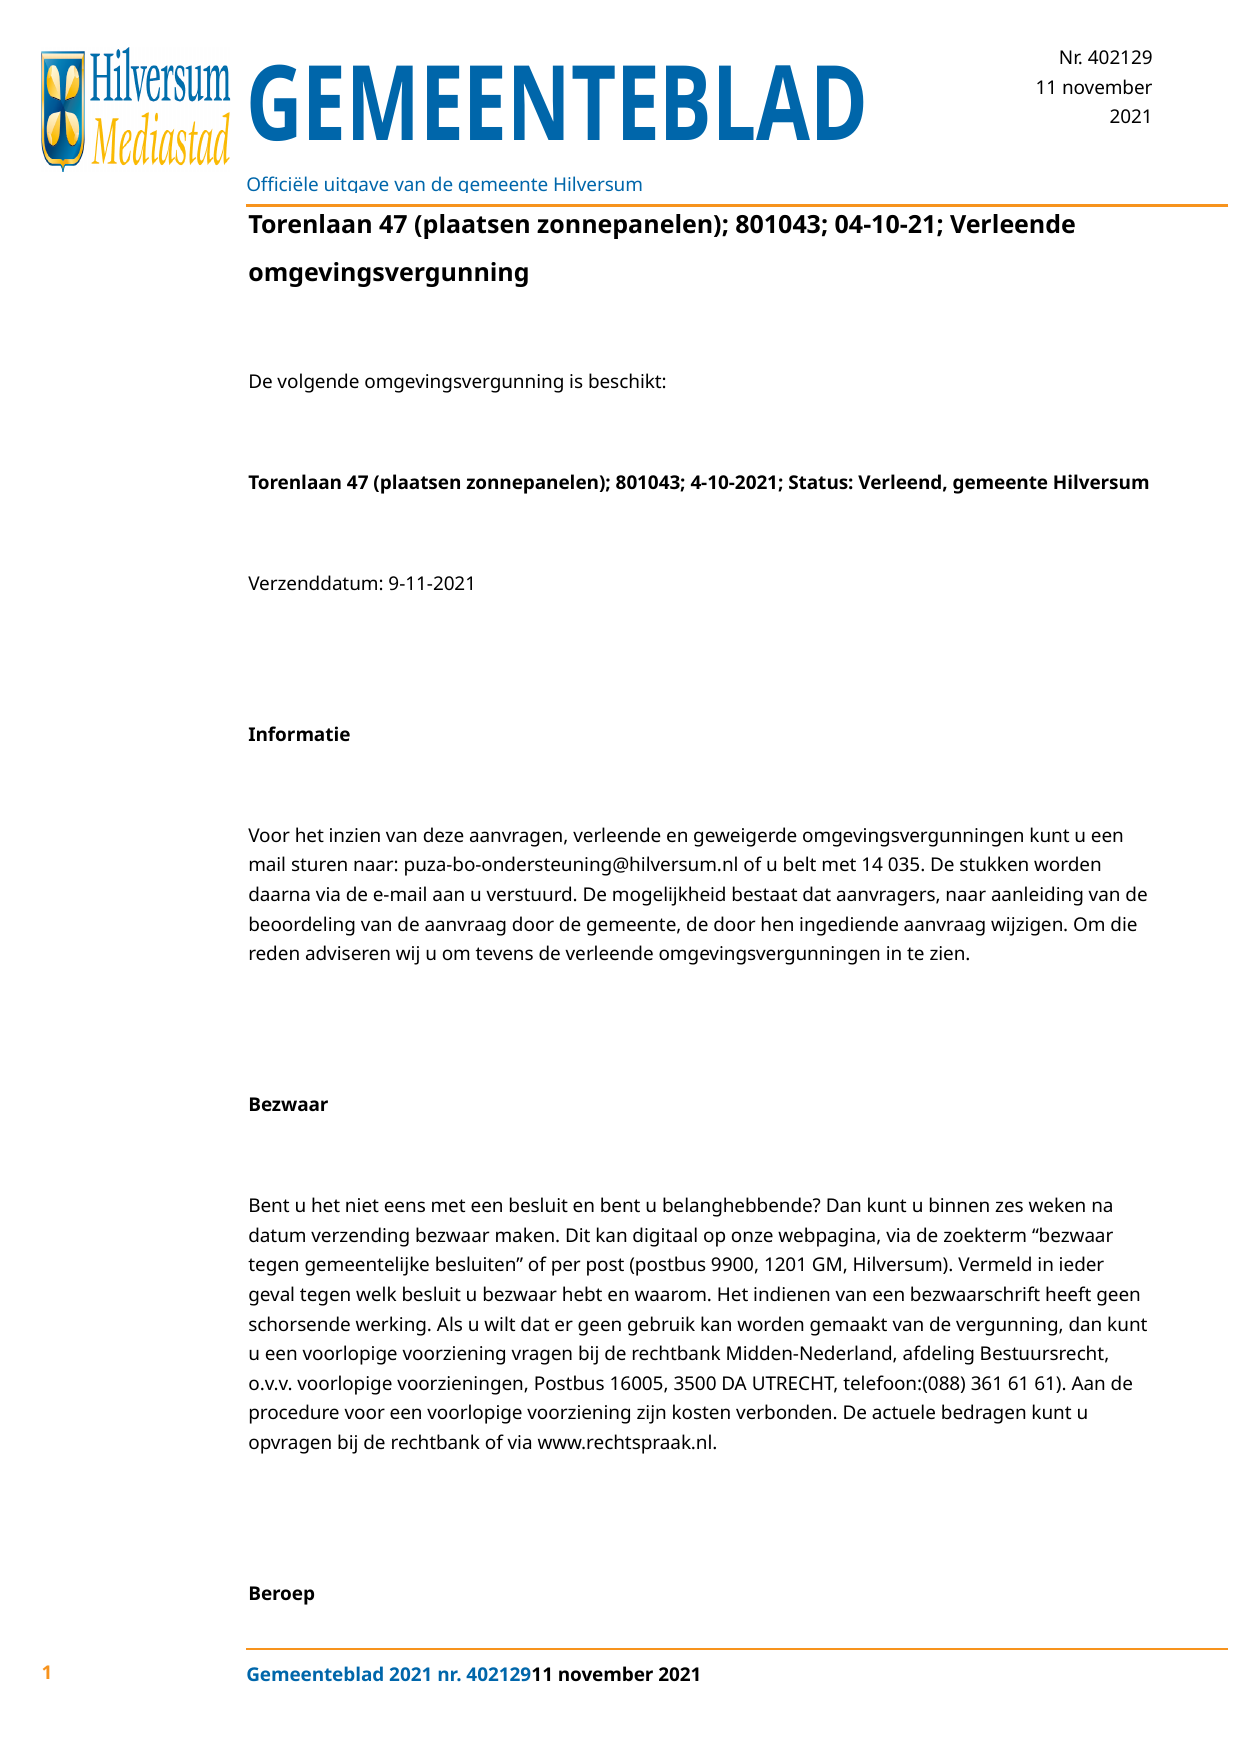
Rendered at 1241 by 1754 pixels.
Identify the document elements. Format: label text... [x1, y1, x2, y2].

text De volgende omgevingsvergunning is beschikt: [248, 368, 1152, 394]
text Beroep [248, 1580, 1152, 1606]
text Informatie [248, 721, 1152, 747]
text Verzenddatum: 9-11-2021 [248, 570, 1152, 596]
text Voor het inzien van deze aanvragen, verleende en geweigerde omgevingsvergunningen kunt u een mail sturen naar: puza-bo-ondersteuning@hilversum.nl of u belt met 14 035. De stukken worden daarna via de e-mail aan u verstuurd. De mogelijkheid bestaat dat aanvragers, naar aanleiding van de beoordeling van de aanvraag door de gemeente, de door hen ingediende aanvraag wijzigen. Om die reden adviseren wij u om tevens de verleende omgevingsvergunningen in te zien. [248, 822, 1152, 966]
text Bent u het niet eens met een besluit en bent u belanghebbende? Dan kunt u binnen zes weken na datum verzending bezwaar maken. Dit kan digitaal op onze webpagina, via de zoekterm “bezwaar tegen gemeentelijke besluiten” of per post (postbus 9900, 1201 GM, Hilversum). Vermeld in ieder geval tegen welk besluit u bezwaar hebt en waarom. Het indienen van een bezwaarschrift heeft geen schorsende werking. Als u wilt dat er geen gebruik kan worden gemaakt van de vergunning, dan kunt u een voorlopige voorziening vragen bij de rechtbank Midden-Nederland, afdeling Bestuursrecht, o.v.v. voorlopige voorzieningen, Postbus 16005, 3500 DA UTRECHT, telefoon:(088) 361 61 61). Aan de procedure voor een voorlopige voorziening zijn kosten verbonden. De actuele bedragen kunt u opvragen bij de rechtbank of via www.rechtspraak.nl. [248, 1192, 1152, 1455]
text Bezwaar [248, 1092, 1152, 1117]
text Torenlaan 47 (plaatsen zonnepanelen); 801043; 4-10-2021; Status: Verleend, gemeente Hilversum [248, 469, 1152, 495]
picture [41, 47, 231, 172]
text Torenlaan 47 (plaatsen zonnepanelen); 801043; 04-10-21; Verleende omgevingsvergunning [248, 207, 1152, 288]
